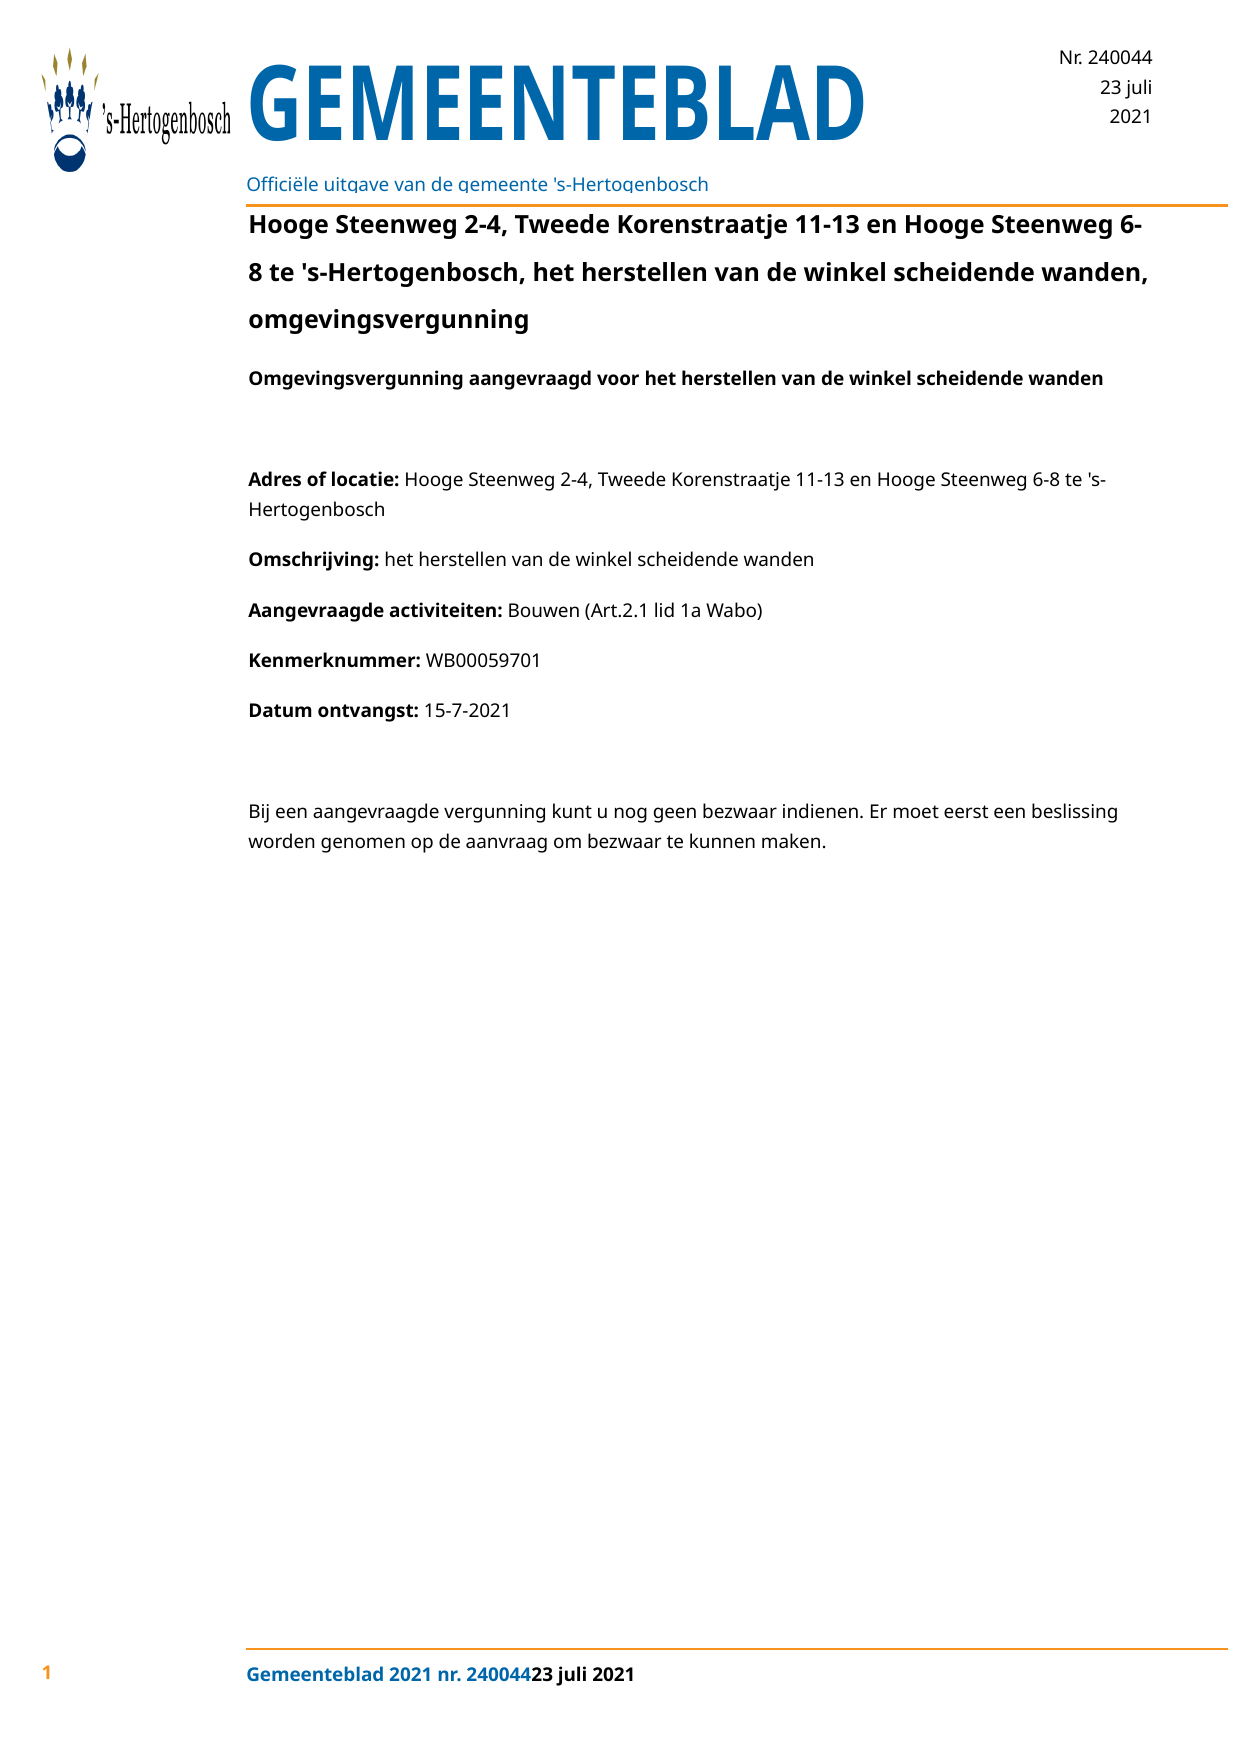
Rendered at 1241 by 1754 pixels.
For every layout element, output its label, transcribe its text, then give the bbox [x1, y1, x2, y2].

text Kenmerknummer: WB00059701 [248, 647, 1152, 673]
text Bij een aangevraagde vergunning kunt u nog geen bezwaar indienen. Er moet eerst een beslissing worden genomen op de aanvraag om bezwaar te kunnen maken. [248, 798, 1152, 854]
text Datum ontvangst: 15-7-2021 [248, 698, 1152, 723]
text Omschrijving: het herstellen van de winkel scheidende wanden [248, 546, 1152, 572]
picture [41, 47, 231, 172]
text Adres of locatie: Hooge Steenweg 2-4, Tweede Korenstraatje 11-13 en Hooge Steenweg 6-8 te 's-Hertogenbosch [248, 466, 1152, 522]
text Omgevingsvergunning aangevraagd voor het herstellen van de winkel scheidende wanden [248, 366, 1152, 391]
text Aangevraagde activiteiten: Bouwen (Art.2.1 lid 1a Wabo) [248, 597, 1152, 622]
text Hooge Steenweg 2-4, Tweede Korenstraatje 11-13 en Hooge Steenweg 6-8 te 's-Hertogenbosch, het herstellen van de winkel scheidende wanden, omgevingsvergunning [248, 207, 1152, 336]
